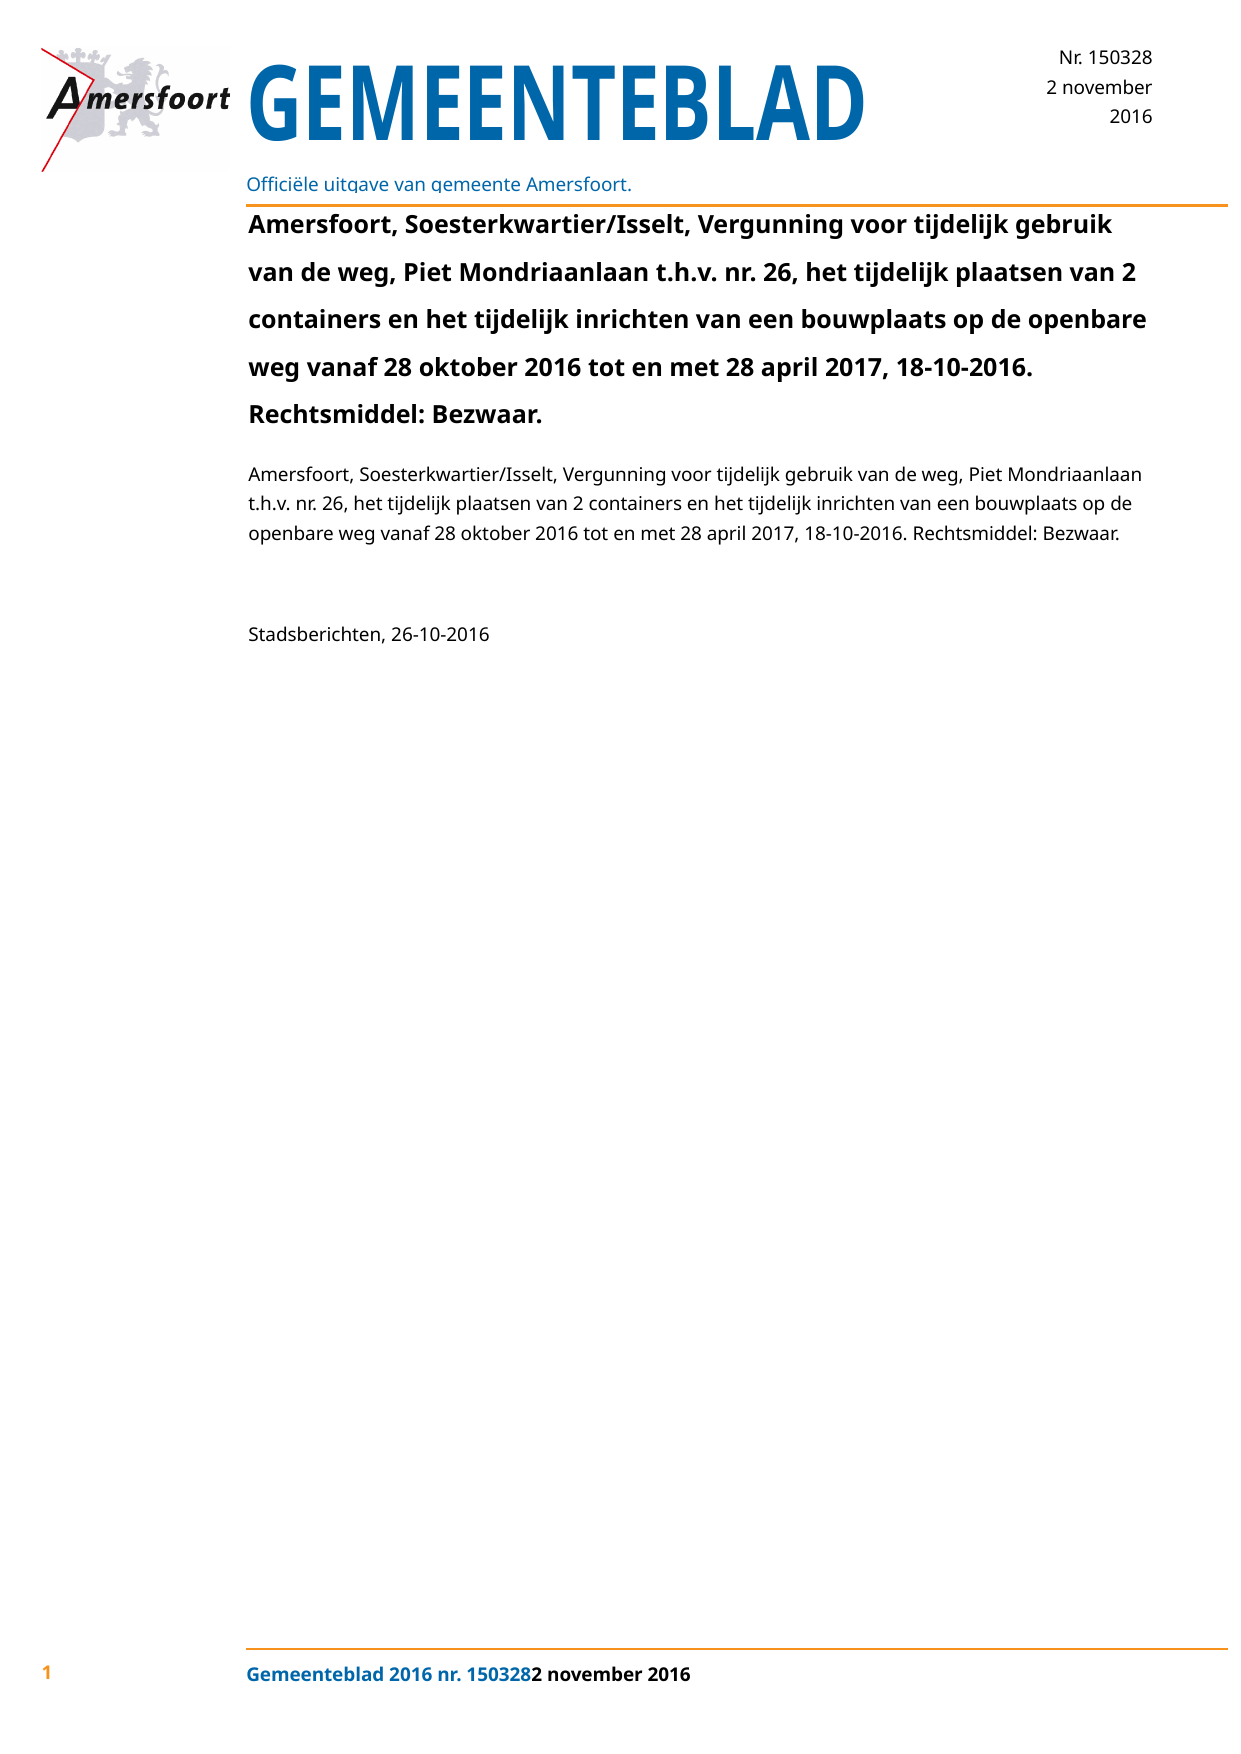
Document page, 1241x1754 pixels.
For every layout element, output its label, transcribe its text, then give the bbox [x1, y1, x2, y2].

picture [41, 47, 231, 172]
text Amersfoort, Soesterkwartier/Isselt, Vergunning voor tijdelijk gebruik van de weg, Piet Mondriaanlaan t.h.v. nr. 26, het tijdelijk plaatsen van 2 containers en het tijdelijk inrichten van een bouwplaats op de openbare weg vanaf 28 oktober 2016 tot en met 28 april 2017, 18-10-2016. Rechtsmiddel: Bezwaar. [248, 461, 1152, 546]
text Stadsberichten, 26-10-2016 [248, 621, 1152, 646]
text Amersfoort, Soesterkwartier/Isselt, Vergunning voor tijdelijk gebruik van de weg, Piet Mondriaanlaan t.h.v. nr. 26, het tijdelijk plaatsen van 2 containers en het tijdelijk inrichten van een bouwplaats op de openbare weg vanaf 28 oktober 2016 tot en met 28 april 2017, 18-10-2016. Rechtsmiddel: Bezwaar. [248, 207, 1152, 431]
